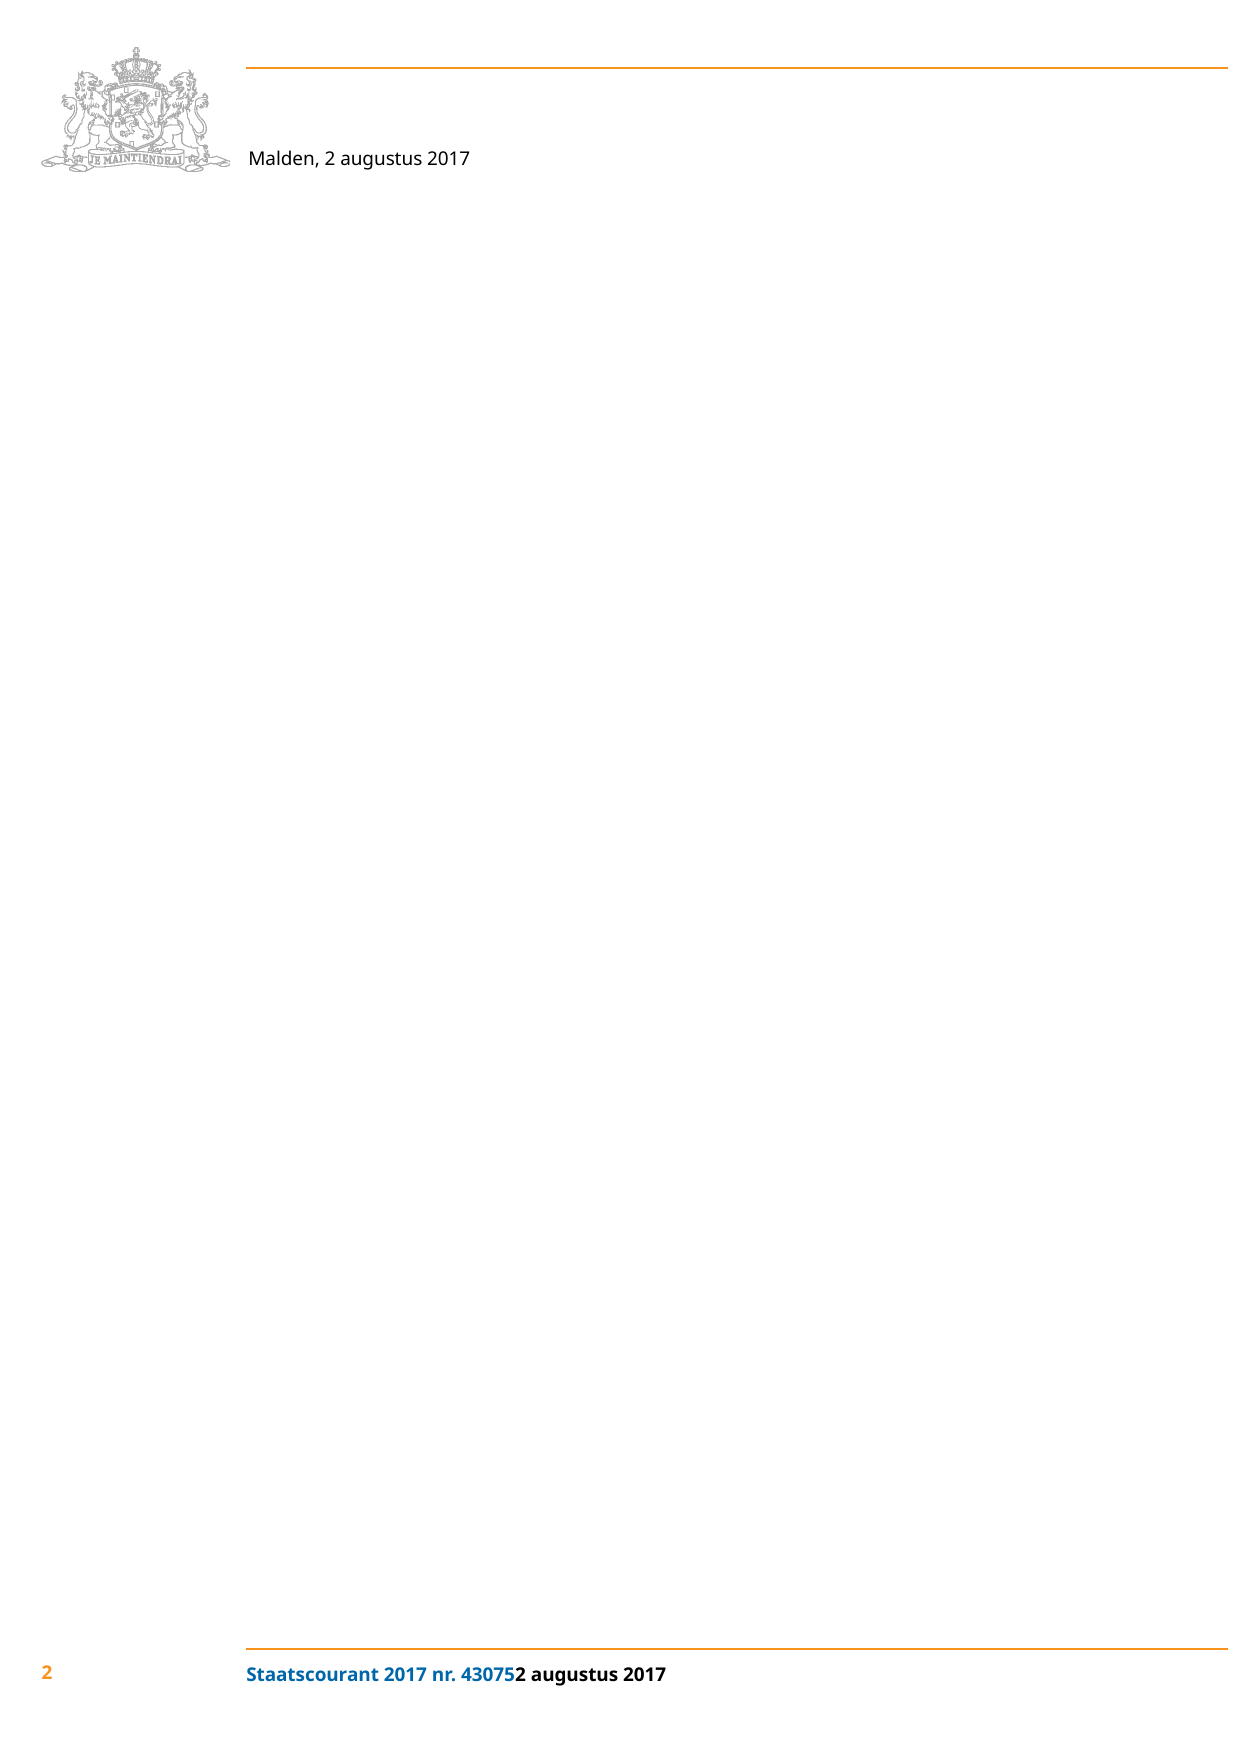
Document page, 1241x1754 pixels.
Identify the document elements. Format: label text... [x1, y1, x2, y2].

picture [41, 47, 231, 172]
text Malden, 2 augustus 2017 [248, 145, 1152, 171]
